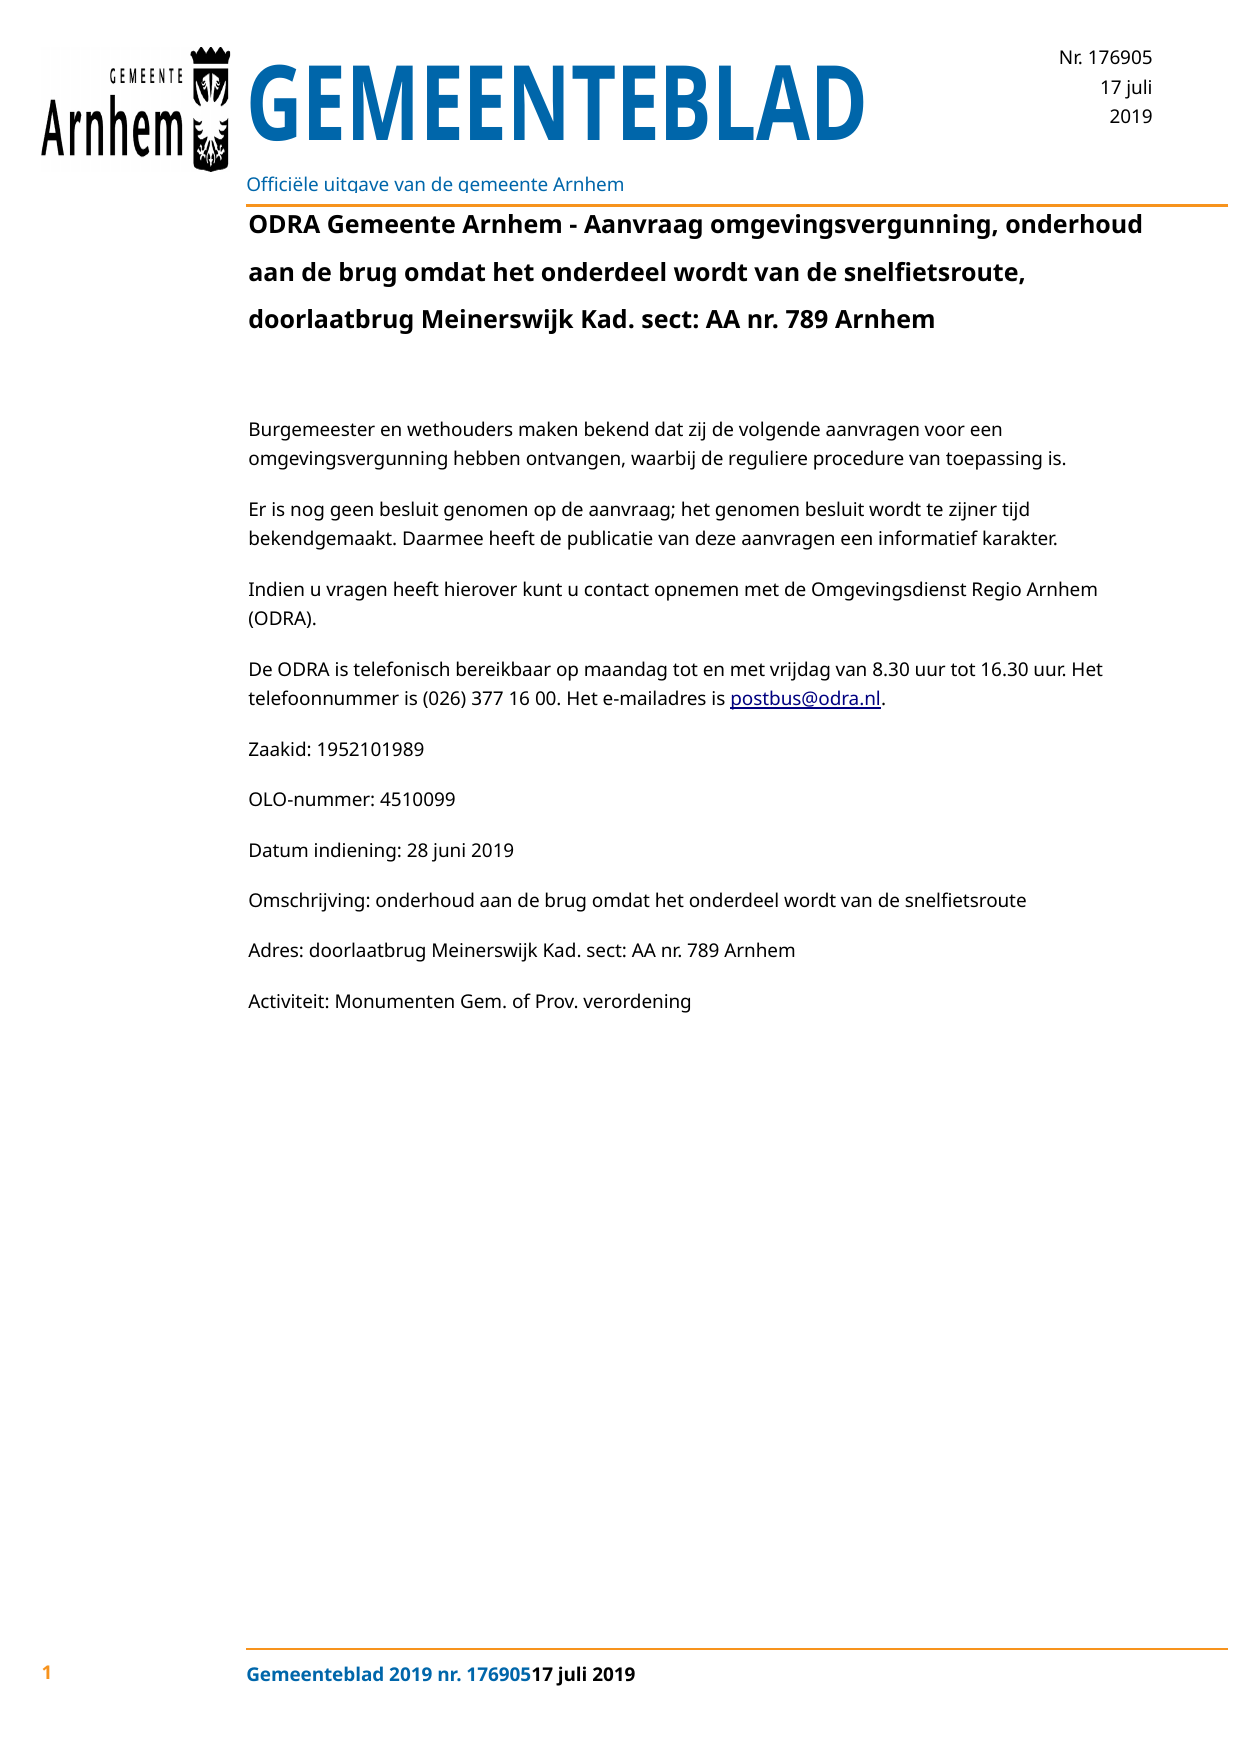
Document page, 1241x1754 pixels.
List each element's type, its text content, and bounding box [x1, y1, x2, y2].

text OLO-nummer: 4510099 [248, 786, 1152, 812]
text Burgemeester en wethouders maken bekend dat zij de volgende aanvragen voor een omgevingsvergunning hebben ontvangen, waarbij de reguliere procedure van toepassing is. [248, 416, 1152, 471]
text Zaakid: 1952101989 [248, 736, 1152, 762]
text Indien u vragen heeft hierover kunt u contact opnemen met de Omgevingsdienst Regio Arnhem (ODRA). [248, 576, 1152, 631]
text Activiteit: Monumenten Gem. of Prov. verordening [248, 988, 1152, 1014]
text Adres: doorlaatbrug Meinerswijk Kad. sect: AA nr. 789 Arnhem [248, 938, 1152, 963]
text Er is nog geen besluit genomen op de aanvraag; het genomen besluit wordt te zijner tijd bekendgemaakt. Daarmee heeft de publicatie van deze aanvragen een informatief karakter. [248, 496, 1152, 551]
picture [41, 47, 231, 172]
text Datum indiening: 28 juni 2019 [248, 837, 1152, 862]
text De ODRA is telefonisch bereikbaar op maandag tot en met vrijdag van 8.30 uur tot 16.30 uur. Het telefoonnummer is (026) 377 16 00. Het e-mailadres is postbus@odra.nl. [248, 656, 1152, 711]
text Omschrijving: onderhoud aan de brug omdat het onderdeel wordt van de snelfietsroute [248, 887, 1152, 913]
text ODRA Gemeente Arnhem - Aanvraag omgevingsvergunning, onderhoud aan de brug omdat het onderdeel wordt van de snelfietsroute, doorlaatbrug Meinerswijk Kad. sect: AA nr. 789 Arnhem [248, 207, 1152, 336]
